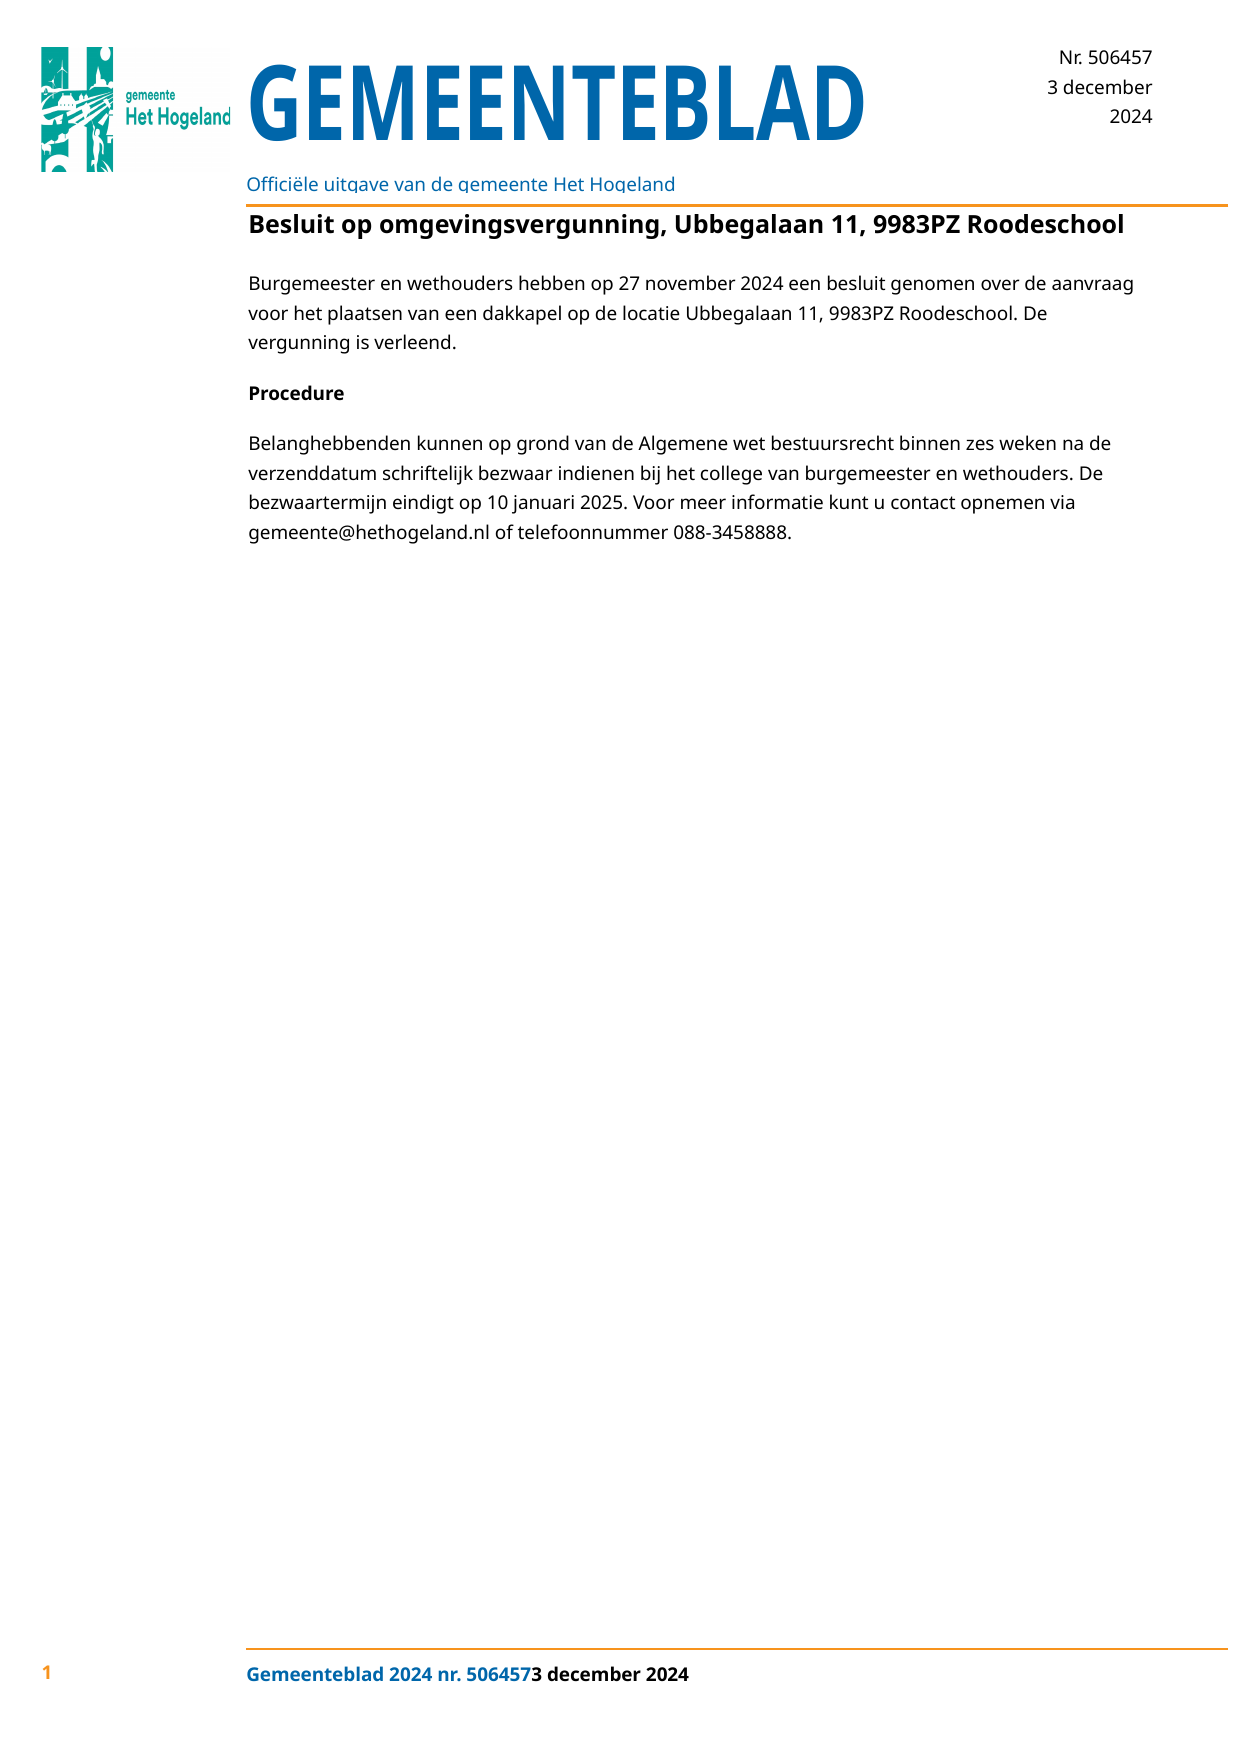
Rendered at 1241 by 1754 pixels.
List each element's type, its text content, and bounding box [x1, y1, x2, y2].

text Besluit op omgevingsvergunning, Ubbegalaan 11, 9983PZ Roodeschool [248, 207, 1152, 241]
text Procedure [248, 380, 1152, 406]
picture [41, 47, 231, 172]
text Burgemeester en wethouders hebben op 27 november 2024 een besluit genomen over de aanvraag voor het plaatsen van een dakkapel op de locatie Ubbegalaan 11, 9983PZ Roodeschool. De vergunning is verleend. [248, 270, 1152, 355]
text Belanghebbenden kunnen op grond van de Algemene wet bestuursrecht binnen zes weken na de verzenddatum schriftelijk bezwaar indienen bij het college van burgemeester en wethouders. De bezwaartermijn eindigt op 10 januari 2025. Voor meer informatie kunt u contact opnemen via gemeente@hethogeland.nl of telefoonnummer 088-3458888. [248, 430, 1152, 545]
